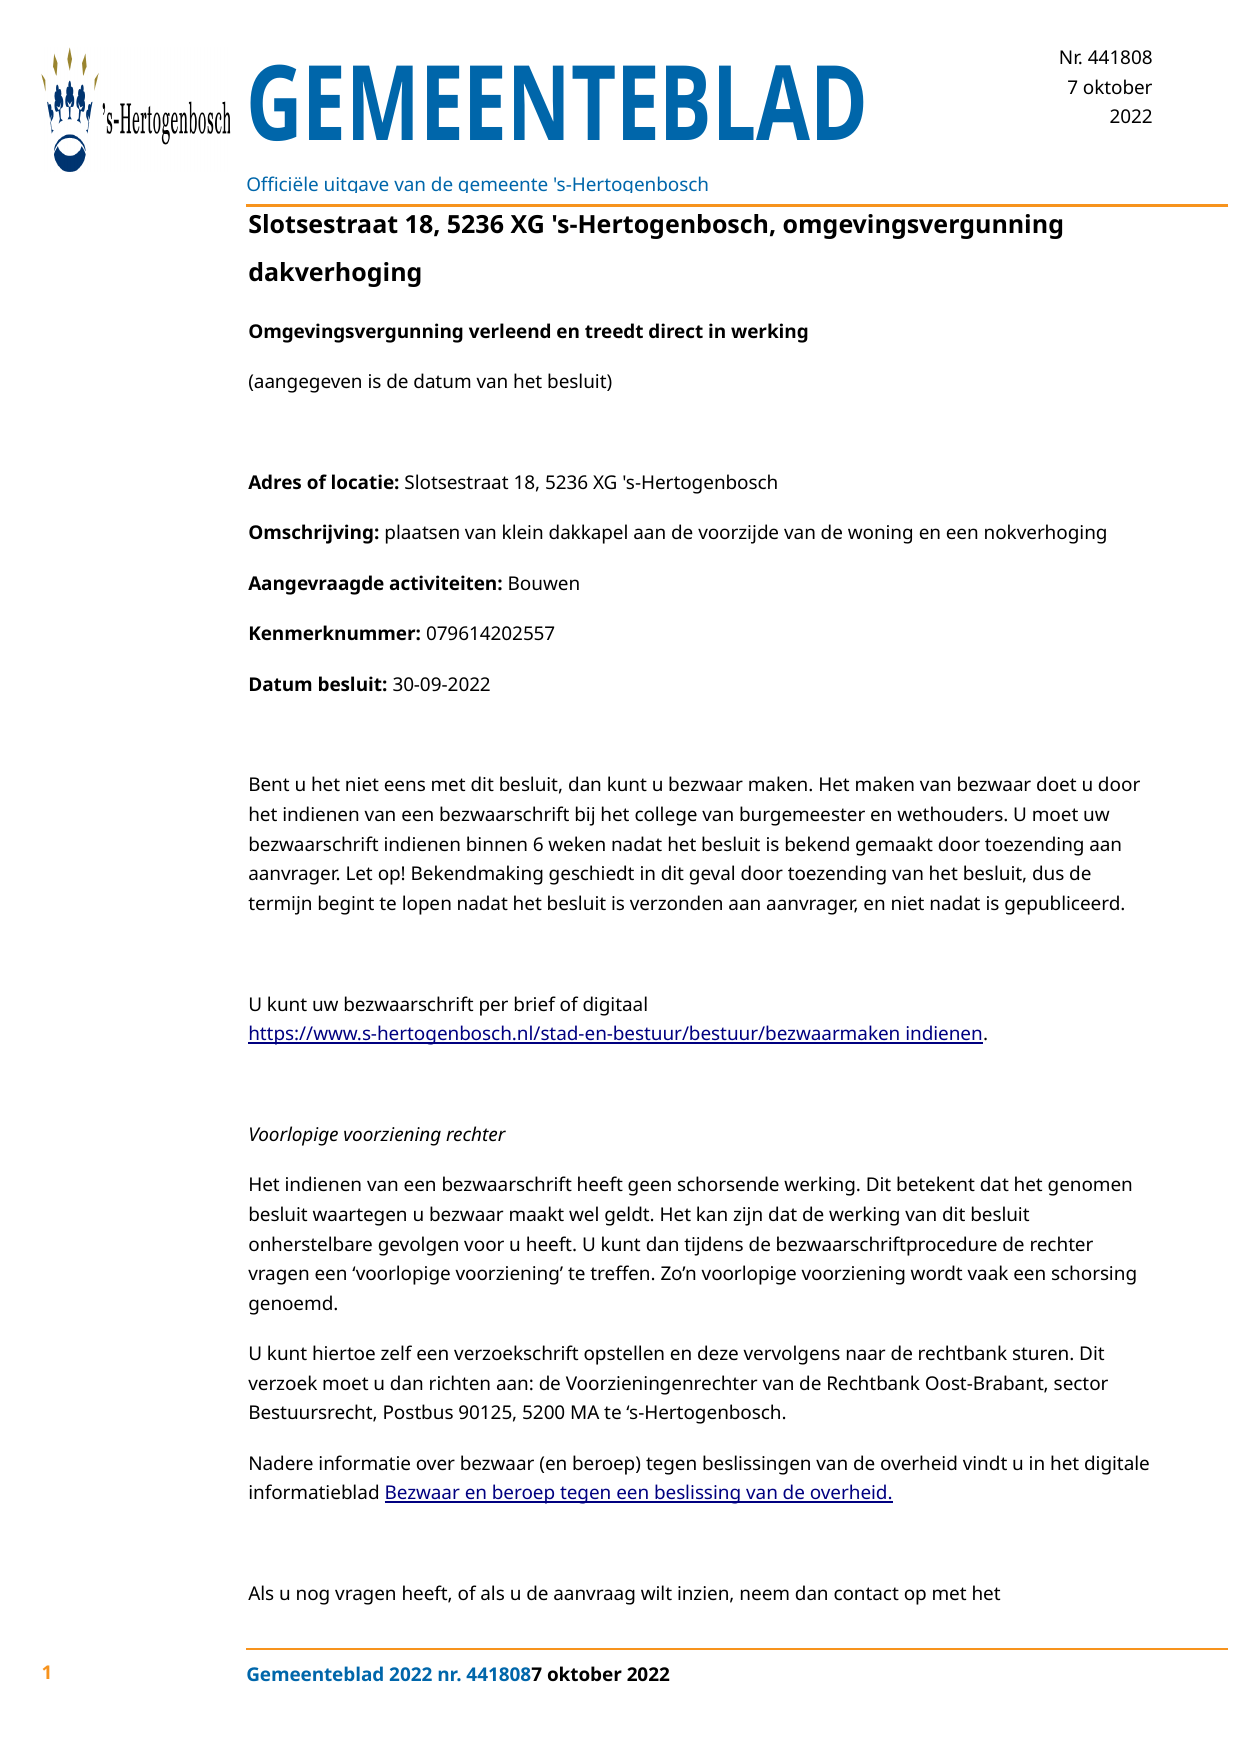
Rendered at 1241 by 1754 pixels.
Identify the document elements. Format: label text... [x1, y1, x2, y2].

text Kenmerknummer: 079614202557 [248, 620, 1152, 646]
text Aangevraagde activiteiten: Bouwen [248, 570, 1152, 596]
text (aangegeven is de datum van het besluit) [248, 368, 1152, 394]
text Slotsestraat 18, 5236 XG 's-Hertogenbosch, omgevingsvergunning dakverhoging [248, 207, 1152, 288]
text Het indienen van een bezwaarschrift heeft geen schorsende werking. Dit betekent dat het genomen besluit waartegen u bezwaar maakt wel geldt. Het kan zijn dat de werking van dit besluit onherstelbare gevolgen voor u heeft. U kunt dan tijdens de bezwaarschriftprocedure de rechter vragen een ‘voorlopige voorziening’ te treffen. Zo’n voorlopige voorziening wordt vaak een schorsing genoemd. [248, 1172, 1152, 1316]
text Nadere informatie over bezwaar (en beroep) tegen beslissingen van de overheid vindt u in het digitale informatieblad Bezwaar en beroep tegen een beslissing van de overheid. [248, 1450, 1152, 1505]
text U kunt uw bezwaarschrift per brief of digitaal https://www.s-hertogenbosch.nl/stad-en-bestuur/bestuur/bezwaarmaken indienen. [248, 991, 1152, 1046]
text Datum besluit: 30-09-2022 [248, 671, 1152, 697]
text Adres of locatie: Slotsestraat 18, 5236 XG 's-Hertogenbosch [248, 469, 1152, 495]
text Omschrijving: plaatsen van klein dakkapel aan de voorzijde van de woning en een nokverhoging [248, 519, 1152, 545]
picture [41, 47, 231, 172]
text Als u nog vragen heeft, of als u de aanvraag wilt inzien, neem dan contact op met het [248, 1580, 1152, 1606]
text U kunt hiertoe zelf een verzoekschrift opstellen en deze vervolgens naar de rechtbank sturen. Dit verzoek moet u dan richten aan: de Voorzieningenrechter van de Rechtbank Oost-Brabant, sector Bestuursrecht, Postbus 90125, 5200 MA te ‘s-Hertogenbosch. [248, 1340, 1152, 1425]
text Omgevingsvergunning verleend en treedt direct in werking [248, 318, 1152, 344]
text Bent u het niet eens met dit besluit, dan kunt u bezwaar maken. Het maken van bezwaar doet u door het indienen van een bezwaarschrift bij het college van burgemeester en wethouders. U moet uw bezwaarschrift indienen binnen 6 weken nadat het besluit is bekend gemaakt door toezending aan aanvrager. Let op! Bekendmaking geschiedt in dit geval door toezending van het besluit, dus de termijn begint te lopen nadat het besluit is verzonden aan aanvrager, en niet nadat is gepubliceerd. [248, 772, 1152, 916]
text Voorlopige voorziening rechter [248, 1121, 1152, 1147]
